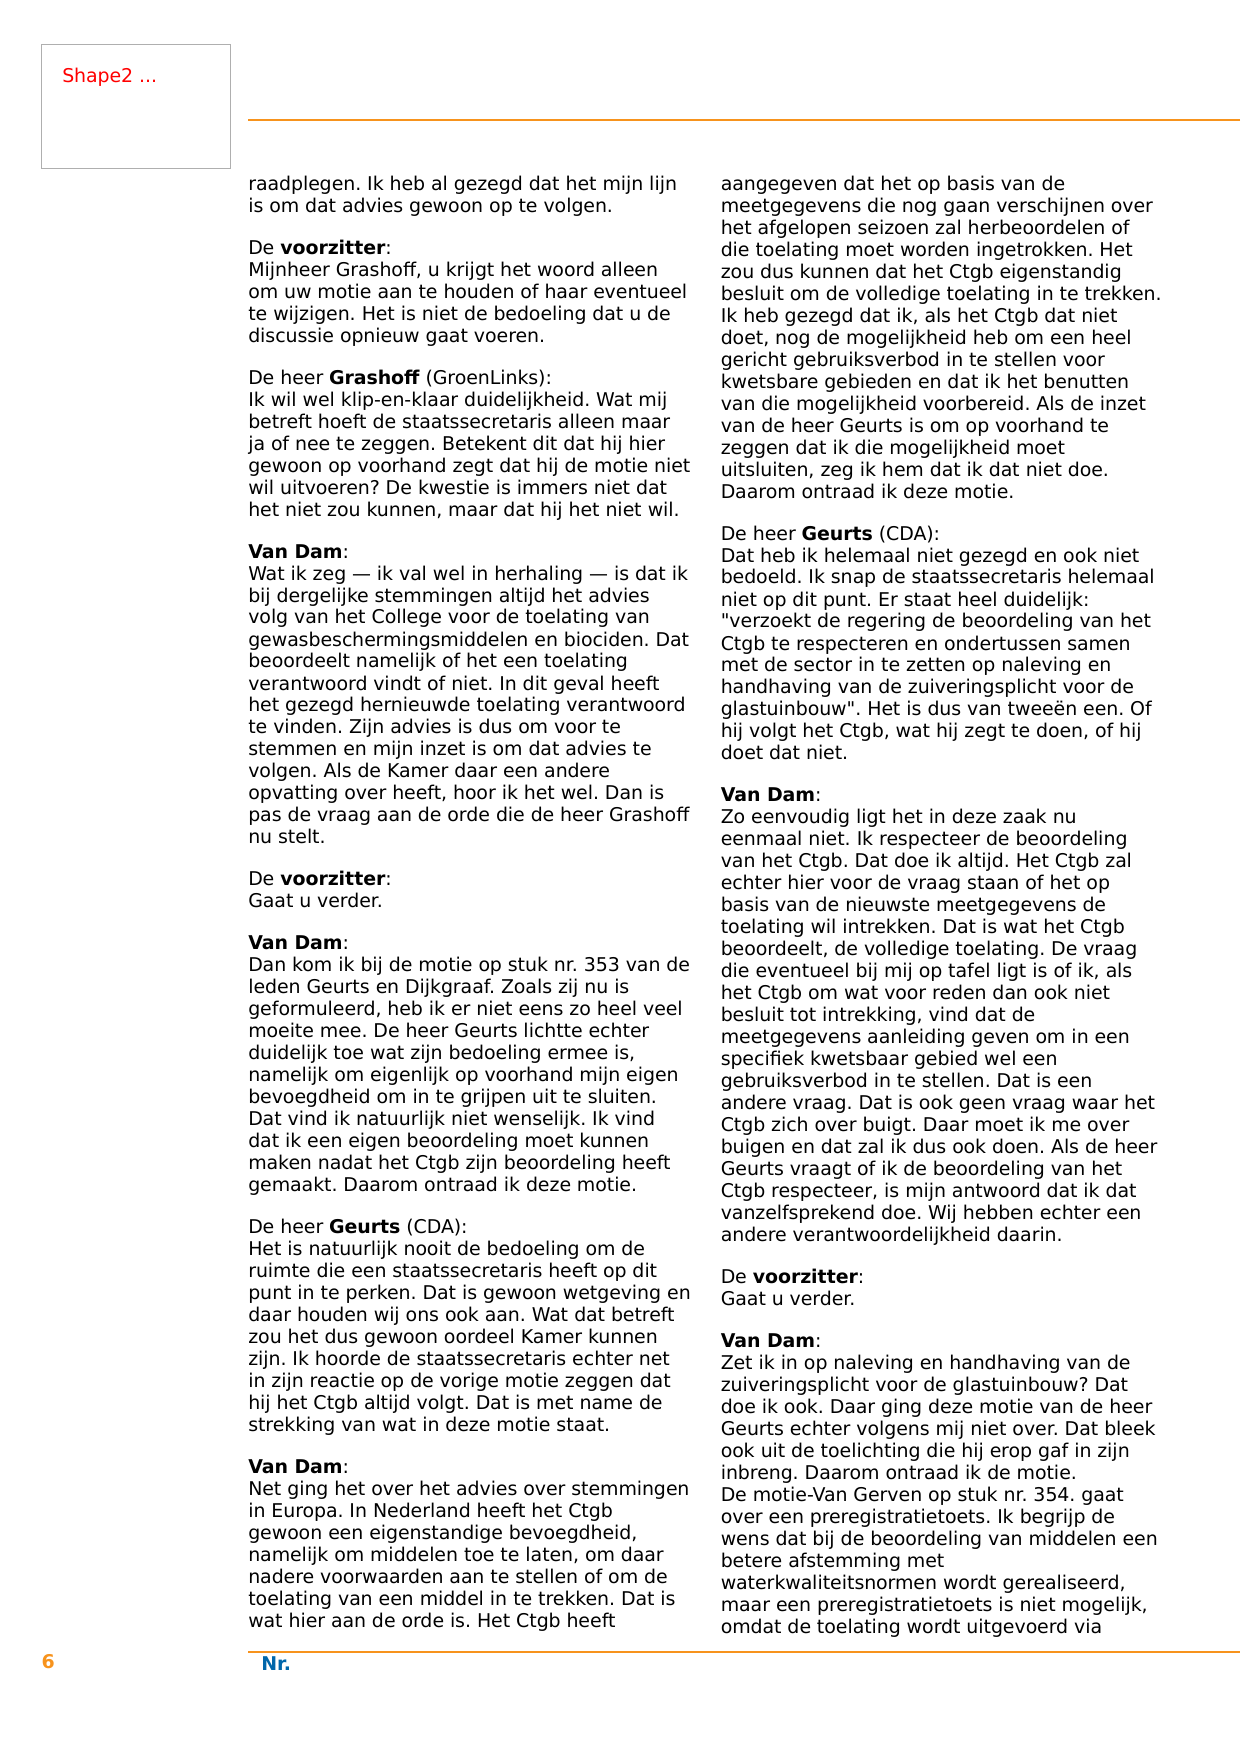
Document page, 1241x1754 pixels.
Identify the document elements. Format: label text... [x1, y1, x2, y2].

text De heer Grashoff (GroenLinks): [248, 367, 691, 389]
text Ik wil wel klip-en-klaar duidelijkheid. Wat mij betreft hoeft de staatssecretaris alleen maar ja of nee te zeggen. Betekent dit dat hij hier gewoon op voorhand zegt dat hij de motie niet wil uitvoeren? De kwestie is immers niet dat het niet zou kunnen, maar dat hij het niet wil. [248, 389, 691, 521]
text Van Dam: [721, 1330, 1163, 1352]
text Zo eenvoudig ligt het in deze zaak nu eenmaal niet. Ik respecteer de beoordeling van het Ctgb. Dat doe ik altijd. Het Ctgb zal echter hier voor de vraag staan of het op basis van de nieuwste meetgegevens de toelating wil intrekken. Dat is wat het Ctgb beoordeelt, de volledige toelating. De vraag die eventueel bij mij op tafel ligt is of ik, als het Ctgb om wat voor reden dan ook niet besluit tot intrekking, vind dat de meetgegevens aanleiding geven om in een specifiek kwetsbaar gebied wel een gebruiksverbod in te stellen. Dat is een andere vraag. Dat is ook geen vraag waar het Ctgb zich over buigt. Daar moet ik me over buigen en dat zal ik dus ook doen. Als de heer Geurts vraagt of ik de beoordeling van het Ctgb respecteer, is mijn antwoord dat ik dat vanzelfsprekend doe. Wij hebben echter een andere verantwoordelijkheid daarin. [721, 806, 1163, 1246]
text raadplegen. Ik heb al gezegd dat het mijn lijn is om dat advies gewoon op te volgen. [248, 173, 691, 217]
text Gaat u verder. [721, 1288, 1163, 1310]
text Wat ik zeg — ik val wel in herhaling — is dat ik bij dergelijke stemmingen altijd het advies volg van het College voor de toelating van gewasbeschermingsmiddelen en biociden. Dat beoordeelt namelijk of het een toelating verantwoord vindt of niet. In dit geval heeft het gezegd hernieuwde toelating verantwoord te vinden. Zijn advies is dus om voor te stemmen en mijn inzet is om dat advies te volgen. Als de Kamer daar een andere opvatting over heeft, hoor ik het wel. Dan is pas de vraag aan de orde die de heer Grashoff nu stelt. [248, 562, 691, 848]
text Het is natuurlijk nooit de bedoeling om de ruimte die een staatssecretaris heeft op dit punt in te perken. Dat is gewoon wetgeving en daar houden wij ons ook aan. Wat dat betreft zou het dus gewoon oordeel Kamer kunnen zijn. Ik hoorde de staatssecretaris echter net in zijn reactie op de vorige motie zeggen dat hij het Ctgb altijd volgt. Dat is met name de strekking van wat in deze motie staat. [248, 1238, 691, 1436]
text Van Dam: [248, 932, 691, 954]
text Zet ik in op naleving en handhaving van de zuiveringsplicht voor de glastuinbouw? Dat doe ik ook. Daar ging deze motie van de heer Geurts echter volgens mij niet over. Dat bleek ook uit de toelichting die hij erop gaf in zijn inbreng. Daarom ontraad ik de motie. [721, 1352, 1163, 1484]
text De heer Geurts (CDA): [248, 1216, 691, 1238]
text De voorzitter: [248, 237, 691, 259]
text Dat heb ik helemaal niet gezegd en ook niet bedoeld. Ik snap de staatssecretaris helemaal niet op dit punt. Er staat heel duidelijk: "verzoekt de regering de beoordeling van het Ctgb te respecteren en ondertussen samen met de sector in te zetten op naleving en handhaving van de zuiveringsplicht voor de glastuinbouw". Het is dus van tweeën een. Of hij volgt het Ctgb, wat hij zegt te doen, of hij doet dat niet. [721, 544, 1163, 764]
text Dan kom ik bij de motie op stuk nr. 353 van de leden Geurts en Dijkgraaf. Zoals zij nu is geformuleerd, heb ik er niet eens zo heel veel moeite mee. De heer Geurts lichtte echter duidelijk toe wat zijn bedoeling ermee is, namelijk om eigenlijk op voorhand mijn eigen bevoegdheid om in te grijpen uit te sluiten. Dat vind ik natuurlijk niet wenselijk. Ik vind dat ik een eigen beoordeling moet kunnen maken nadat het Ctgb zijn beoordeling heeft gemaakt. Daarom ontraad ik deze motie. [248, 954, 691, 1196]
text De motie-Van Gerven op stuk nr. 354. gaat over een preregistratietoets. Ik begrijp de wens dat bij de beoordeling van middelen een betere afstemming met waterkwaliteitsnormen wordt gerealiseerd, maar een preregistratietoets is niet mogelijk, omdat de toelating wordt uitgevoerd via [721, 1484, 1163, 1637]
text Van Dam: [248, 1456, 691, 1478]
text De heer Geurts (CDA): [721, 522, 1163, 544]
text Mijnheer Grashoff, u krijgt het woord alleen om uw motie aan te houden of haar eventueel te wijzigen. Het is niet de bedoeling dat u de discussie opnieuw gaat voeren. [248, 259, 691, 347]
text Van Dam: [721, 784, 1163, 806]
text aangegeven dat het op basis van de meetgegevens die nog gaan verschijnen over het afgelopen seizoen zal herbeoordelen of die toelating moet worden ingetrokken. Het zou dus kunnen dat het Ctgb eigenstandig besluit om de volledige toelating in te trekken. Ik heb gezegd dat ik, als het Ctgb dat niet doet, nog de mogelijkheid heb om een heel gericht gebruiksverbod in te stellen voor kwetsbare gebieden en dat ik het benutten van die mogelijkheid voorbereid. Als de inzet van de heer Geurts is om op voorhand te zeggen dat ik die mogelijkheid moet uitsluiten, zeg ik hem dat ik dat niet doe. Daarom ontraad ik deze motie. [721, 173, 1163, 502]
text De voorzitter: [248, 868, 691, 890]
text Gaat u verder. [248, 890, 691, 912]
text Van Dam: [248, 541, 691, 562]
text De voorzitter: [721, 1266, 1163, 1288]
text Net ging het over het advies over stemmingen in Europa. In Nederland heeft het Ctgb gewoon een eigenstandige bevoegdheid, namelijk om middelen toe te laten, om daar nadere voorwaarden aan te stellen of om de toelating van een middel in te trekken. Dat is wat hier aan de orde is. Het Ctgb heeft [248, 1478, 691, 1632]
